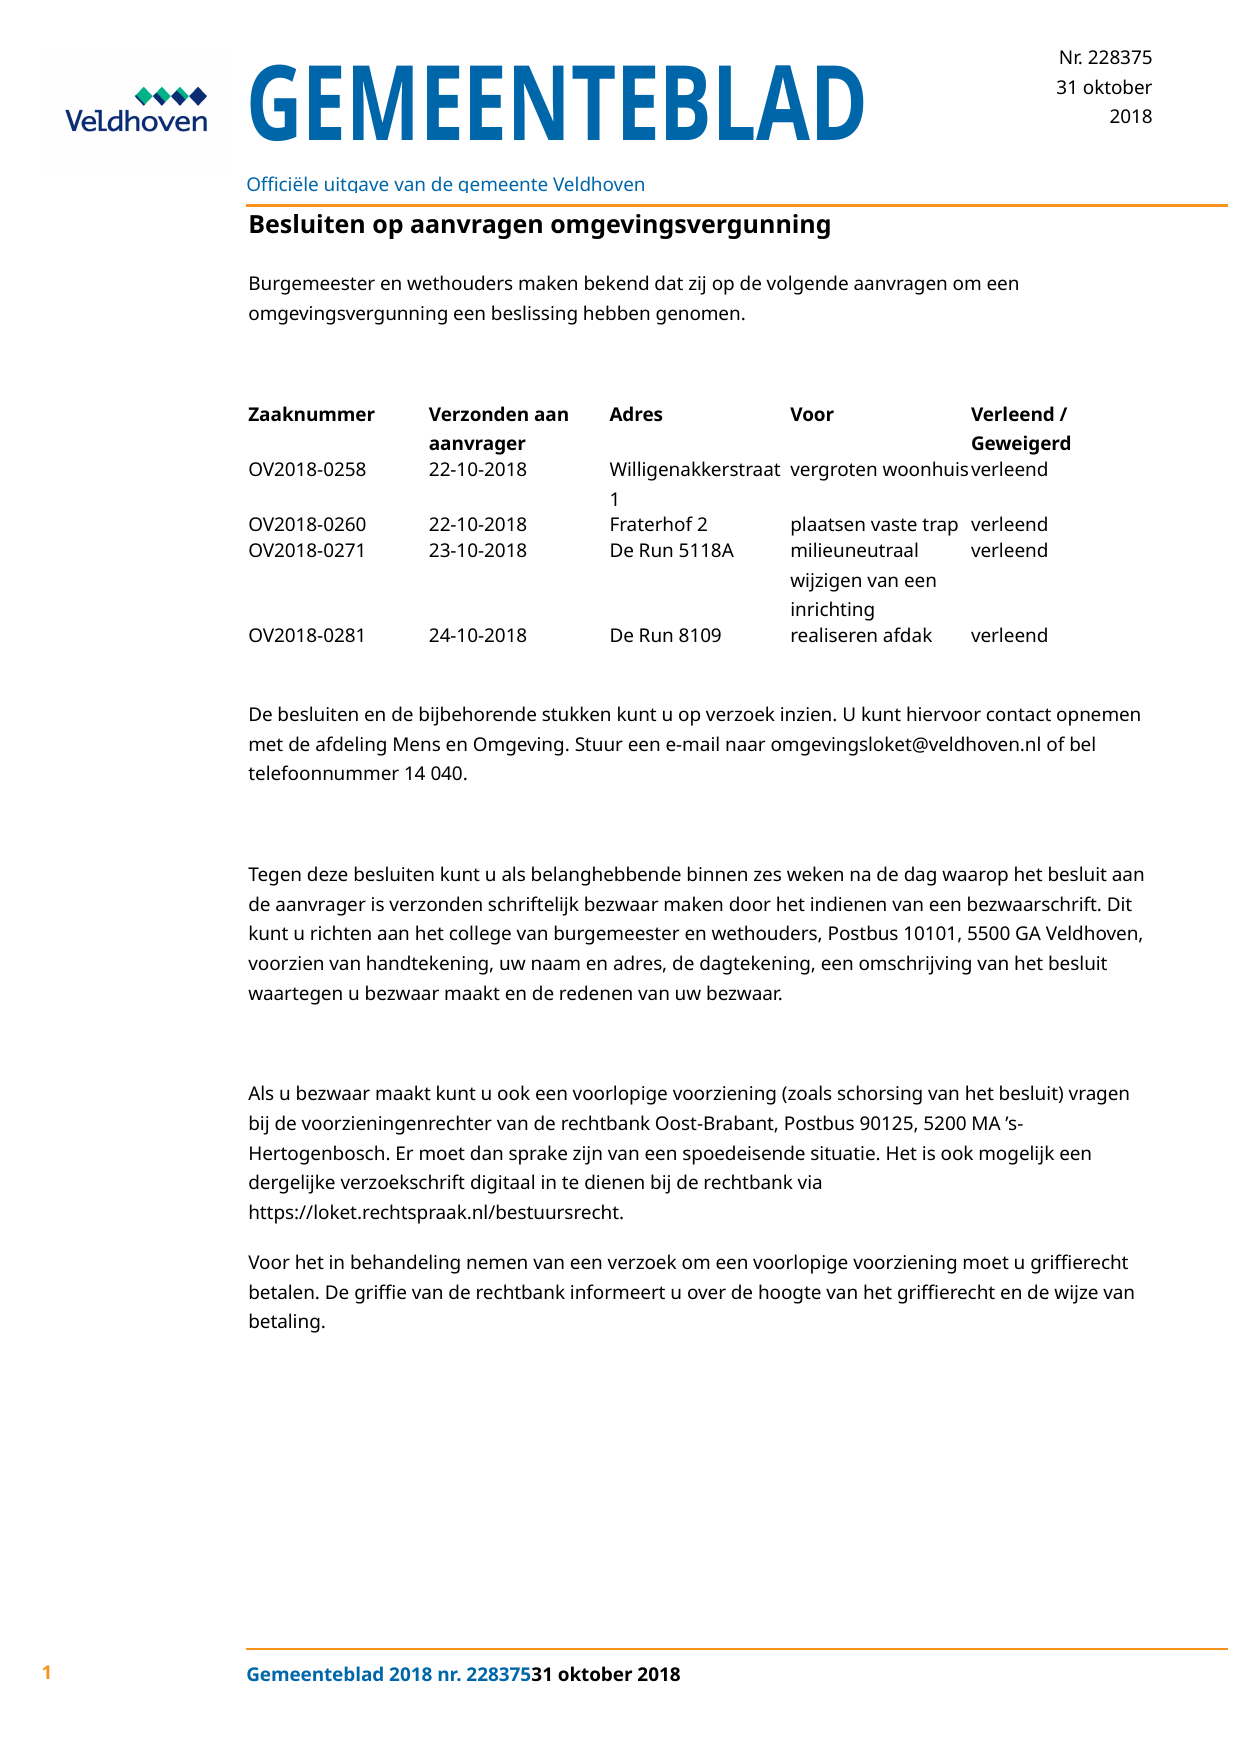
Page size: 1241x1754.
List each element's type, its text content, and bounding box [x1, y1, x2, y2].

text Tegen deze besluiten kunt u als belanghebbende binnen zes weken na de dag waarop het besluit aan de aanvrager is verzonden schriftelijk bezwaar maken door het indienen van een bezwaarschrift. Dit kunt u richten aan het college van burgemeester en wethouders, Postbus 10101, 5500 GA Veldhoven, voorzien van handtekening, uw naam en adres, de dagtekening, een omschrijving van het besluit waartegen u bezwaar maakt en de redenen van uw bezwaar. [248, 861, 1152, 1006]
text De besluiten en de bijbehorende stukken kunt u op verzoek inzien. U kunt hiervoor contact opnemen met de afdeling Mens en Omgeving. Stuur een e-mail naar omgevingsloket@veldhoven.nl of bel telefoonnummer 14 040. [248, 701, 1152, 786]
table_cell verleend [971, 456, 1152, 511]
table_cell OV2018-0271 [248, 537, 429, 622]
text Voor het in behandeling nemen van een verzoek om een voorlopige voorziening moet u griffierecht betalen. De griffie van de rechtbank informeert u over de hoogte van het griffierecht en de wijze van betaling. [248, 1249, 1152, 1334]
table_cell 23-10-2018 [429, 537, 609, 622]
table_cell Willigenakkerstraat 1 [609, 456, 790, 511]
table_cell verleend [971, 622, 1152, 648]
table_cell plaatsen vaste trap [790, 511, 971, 537]
table_cell OV2018-0260 [248, 511, 429, 537]
text Besluiten op aanvragen omgevingsvergunning [248, 207, 1152, 241]
table_cell OV2018-0258 [248, 456, 429, 511]
table_header Zaaknummer [248, 401, 429, 456]
table_header Adres [609, 401, 790, 456]
table_cell verleend [971, 537, 1152, 622]
table_cell 22-10-2018 [429, 511, 609, 537]
table_header Voor [790, 401, 971, 456]
table_cell Fraterhof 2 [609, 511, 790, 537]
text Als u bezwaar maakt kunt u ook een voorlopige voorziening (zoals schorsing van het besluit) vragen bij de voorzieningenrechter van de rechtbank Oost-Brabant, Postbus 90125, 5200 MA ’s-Hertogenbosch. Er moet dan sprake zijn van een spoedeisende situatie. Het is ook mogelijk een dergelijke verzoekschrift digitaal in te dienen bij de rechtbank via https://loket.rechtspraak.nl/bestuursrecht. [248, 1081, 1152, 1225]
table_header Verzonden aan aanvrager [429, 401, 609, 456]
table_header Verleend / Geweigerd [971, 401, 1152, 456]
table_cell vergroten woonhuis [790, 456, 971, 511]
table_cell verleend [971, 511, 1152, 537]
table_cell 24-10-2018 [429, 622, 609, 648]
text Burgemeester en wethouders maken bekend dat zij op de volgende aanvragen om een omgevingsvergunning een beslissing hebben genomen. [248, 270, 1152, 326]
table_cell milieuneutraal wijzigen van een inrichting [790, 537, 971, 622]
table_cell 22-10-2018 [429, 456, 609, 511]
table_cell De Run 8109 [609, 622, 790, 648]
table_cell De Run 5118A [609, 537, 790, 622]
table_cell realiseren afdak [790, 622, 971, 648]
table_cell OV2018-0281 [248, 622, 429, 648]
picture [41, 47, 231, 172]
